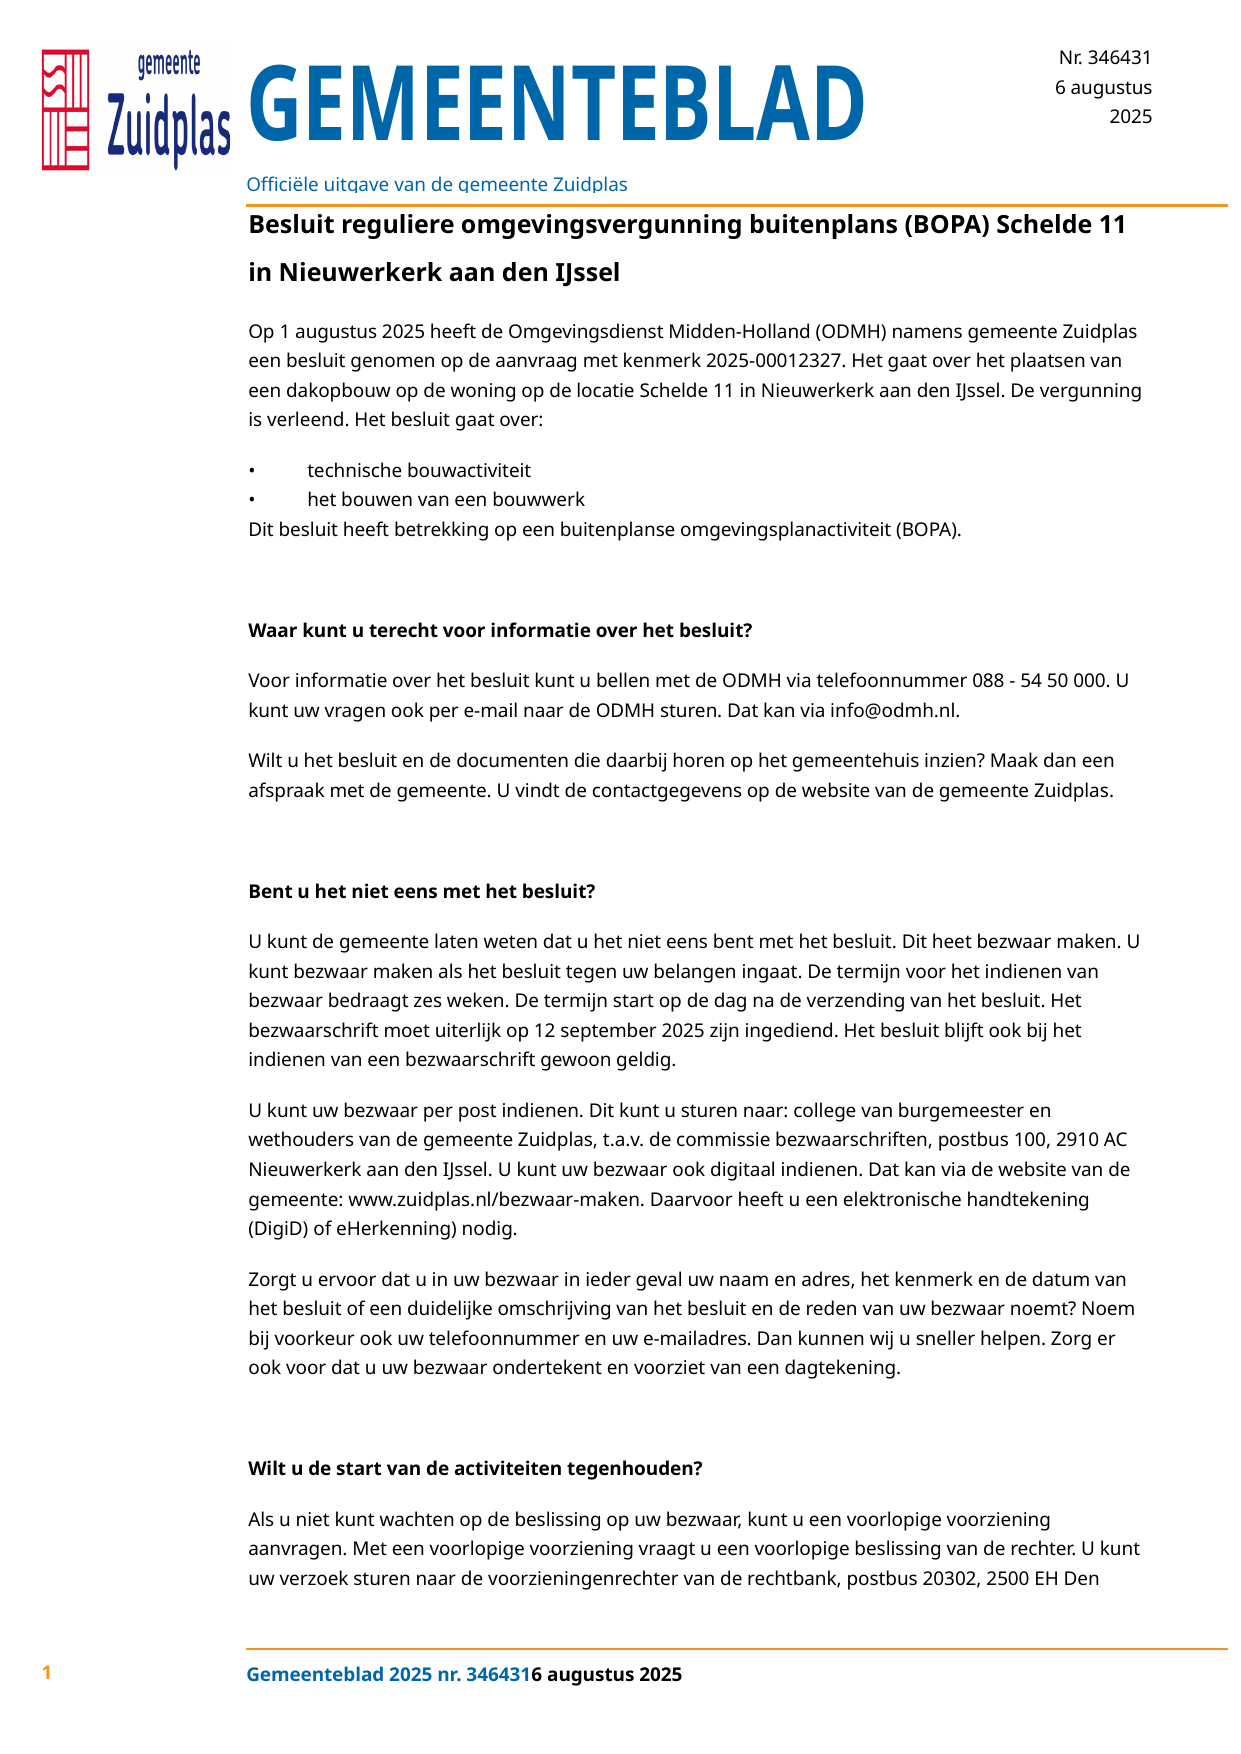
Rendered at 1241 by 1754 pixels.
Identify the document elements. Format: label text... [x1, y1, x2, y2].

text Wilt u het besluit en de documenten die daarbij horen op het gemeentehuis inzien? Maak dan een afspraak met de gemeente. U vindt de contactgegevens op de website van de gemeente Zuidplas. [248, 747, 1152, 803]
text Voor informatie over het besluit kunt u bellen met de ODMH via telefoonnummer 088 - 54 50 000. U kunt uw vragen ook per e-mail naar de ODMH sturen. Dat kan via info@odmh.nl. [248, 667, 1152, 723]
text Waar kunt u terecht voor informatie over het besluit? [248, 617, 1152, 643]
text Dit besluit heeft betrekking op een buitenplanse omgevingsplanactiviteit (BOPA). [248, 516, 1152, 542]
text Besluit reguliere omgevingsvergunning buitenplans (BOPA) Schelde 11 in Nieuwerkerk aan den IJssel [248, 207, 1152, 288]
text U kunt de gemeente laten weten dat u het niet eens bent met het besluit. Dit heet bezwaar maken. U kunt bezwaar maken als het besluit tegen uw belangen ingaat. De termijn voor het indienen van bezwaar bedraagt zes weken. De termijn start op de dag na de verzending van het besluit. Het bezwaarschrift moet uiterlijk op 12 september 2025 zijn ingediend. Het besluit blijft ook bij het indienen van een bezwaarschrift gewoon geldig. [248, 928, 1152, 1072]
text U kunt uw bezwaar per post indienen. Dit kunt u sturen naar: college van burgemeester en wethouders van de gemeente Zuidplas, t.a.v. de commissie bezwaarschriften, postbus 100, 2910 AC Nieuwerkerk aan den IJssel. U kunt uw bezwaar ook digitaal indienen. Dat kan via de website van de gemeente: www.zuidplas.nl/bezwaar-maken. Daarvoor heeft u een elektronische handtekening (DigiD) of eHerkenning) nodig. [248, 1097, 1152, 1241]
list technische bouwactiviteit [248, 457, 1152, 483]
text Als u niet kunt wachten op de beslissing op uw bezwaar, kunt u een voorlopige voorziening aanvragen. Met een voorlopige voorziening vraagt u een voorlopige beslissing van de rechter. U kunt uw verzoek sturen naar de voorzieningenrechter van de rechtbank, postbus 20302, 2500 EH Den [248, 1506, 1152, 1591]
text Zorgt u ervoor dat u in uw bezwaar in ieder geval uw naam en adres, het kenmerk en de datum van het besluit of een duidelijke omschrijving van het besluit en de reden van uw bezwaar noemt? Noem bij voorkeur ook uw telefoonnummer en uw e-mailadres. Dan kunnen wij u sneller helpen. Zorg er ook voor dat u uw bezwaar ondertekent en voorziet van een dagtekening. [248, 1266, 1152, 1380]
picture [41, 47, 231, 172]
text Bent u het niet eens met het besluit? [248, 878, 1152, 904]
list het bouwen van een bouwwerk [248, 487, 1152, 512]
text Wilt u de start van de activiteiten tegenhouden? [248, 1455, 1152, 1481]
text Op 1 augustus 2025 heeft de Omgevingsdienst Midden-Holland (ODMH) namens gemeente Zuidplas een besluit genomen op de aanvraag met kenmerk 2025-00012327. Het gaat over het plaatsen van een dakopbouw op de woning op de locatie Schelde 11 in Nieuwerkerk aan den IJssel. De vergunning is verleend. Het besluit gaat over: [248, 318, 1152, 432]
